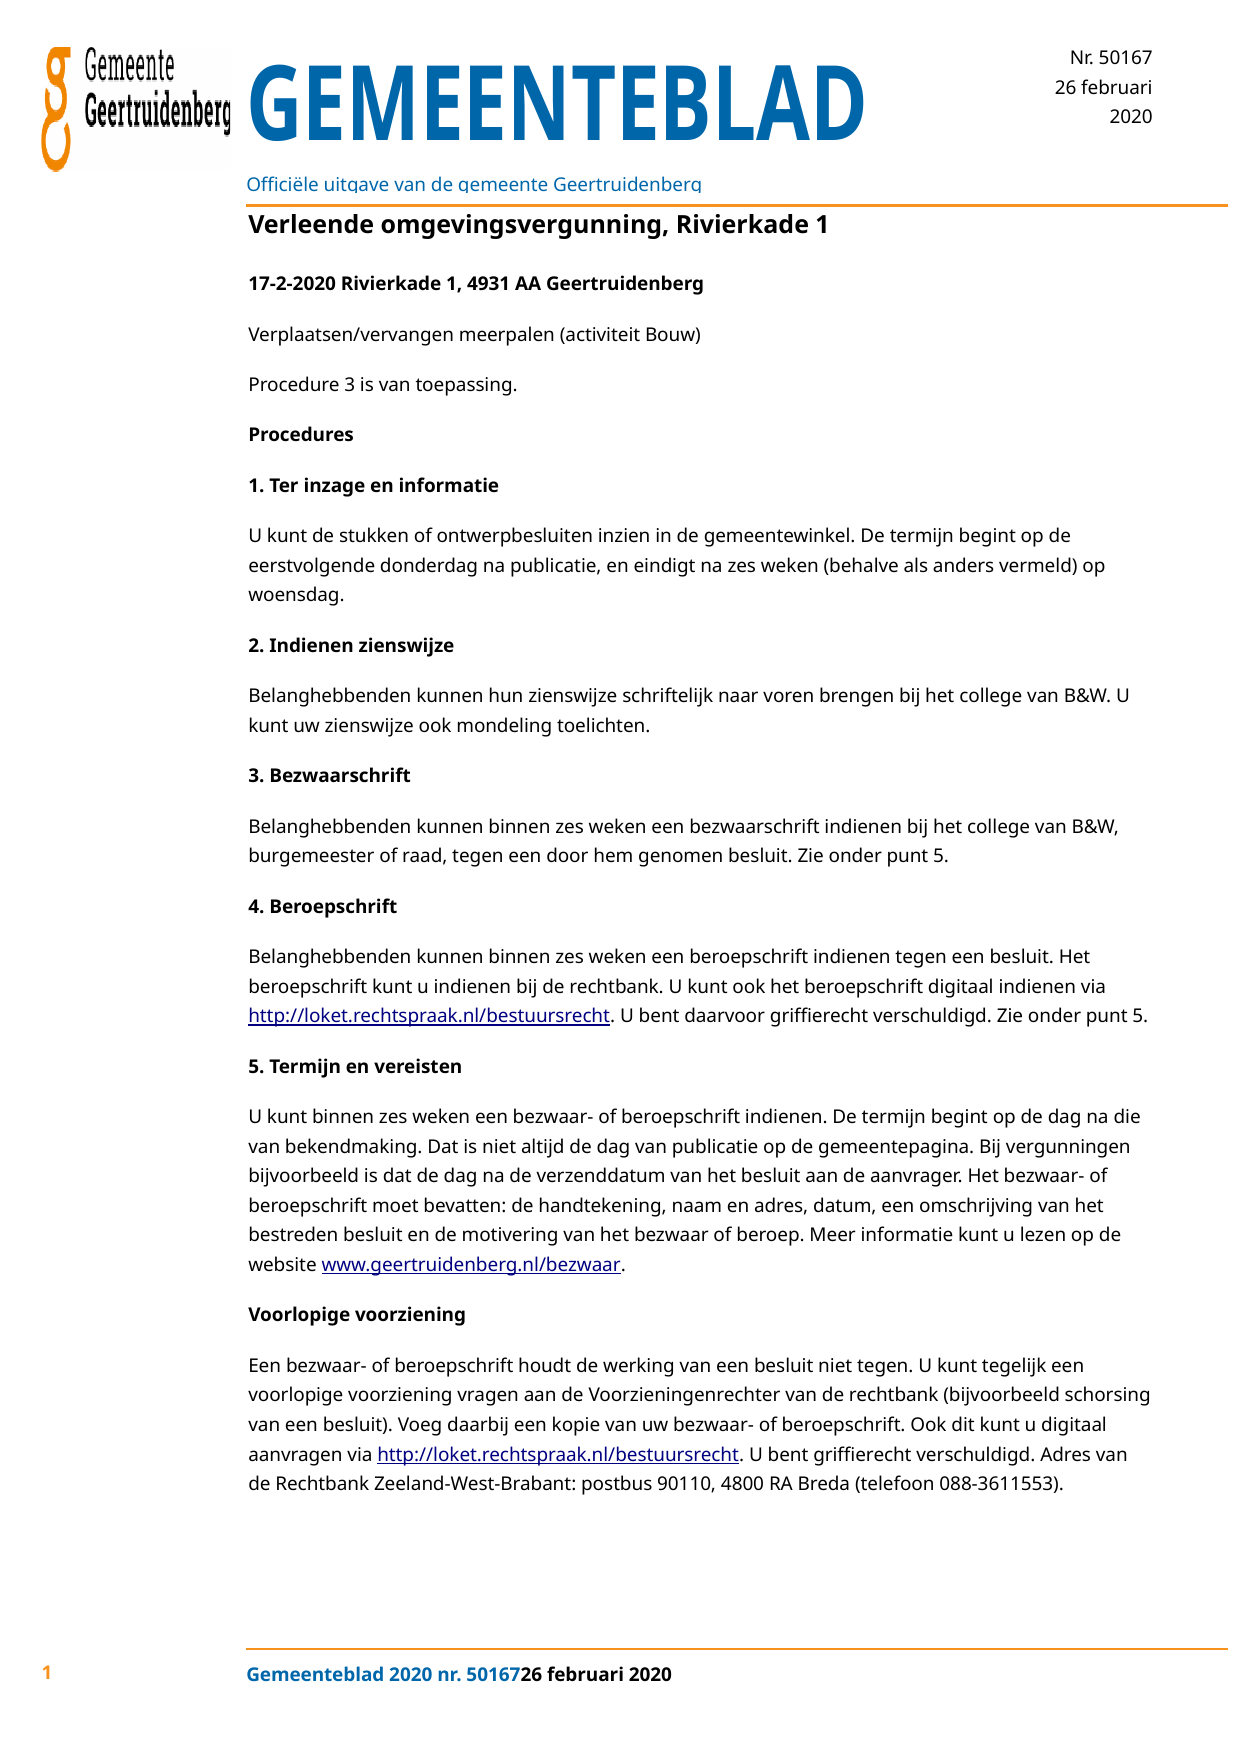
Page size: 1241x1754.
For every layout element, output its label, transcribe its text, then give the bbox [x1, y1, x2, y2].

text 1. Ter inzage en informatie [248, 472, 1152, 498]
text 5. Termijn en vereisten [248, 1053, 1152, 1078]
picture [41, 47, 231, 172]
text Belanghebbenden kunnen binnen zes weken een beroepschrift indienen tegen een besluit. Het beroepschrift kunt u indienen bij de rechtbank. U kunt ook het beroepschrift digitaal indienen via http://loket.rechtspraak.nl/bestuursrecht. U bent daarvoor griffierecht verschuldigd. Zie onder punt 5. [248, 943, 1152, 1028]
text Procedure 3 is van toepassing. [248, 371, 1152, 397]
text 2. Indienen zienswijze [248, 632, 1152, 658]
text Verleende omgevingsvergunning, Rivierkade 1 [248, 207, 1152, 241]
text Belanghebbenden kunnen binnen zes weken een bezwaarschrift indienen bij het college van B&W, burgemeester of raad, tegen een door hem genomen besluit. Zie onder punt 5. [248, 813, 1152, 868]
text 17-2-2020 Rivierkade 1, 4931 AA Geertruidenberg [248, 270, 1152, 296]
text Belanghebbenden kunnen hun zienswijze schriftelijk naar voren brengen bij het college van B&W. U kunt uw zienswijze ook mondeling toelichten. [248, 682, 1152, 738]
text Een bezwaar- of beroepschrift houdt de werking van een besluit niet tegen. U kunt tegelijk een voorlopige voorziening vragen aan de Voorzieningenrechter van de rechtbank (bijvoorbeeld schorsing van een besluit). Voeg daarbij een kopie van uw bezwaar- of beroepschrift. Ook dit kunt u digitaal aanvragen via http://loket.rechtspraak.nl/bestuursrecht. U bent griffierecht verschuldigd. Adres van de Rechtbank Zeeland-West-Brabant: postbus 90110, 4800 RA Breda (telefoon 088-3611553). [248, 1352, 1152, 1496]
text U kunt binnen zes weken een bezwaar- of beroepschrift indienen. De termijn begint op de dag na die van bekendmaking. Dat is niet altijd de dag van publicatie op de gemeentepagina. Bij vergunningen bijvoorbeeld is dat de dag na de verzenddatum van het besluit aan de aanvrager. Het bezwaar- of beroepschrift moet bevatten: de handtekening, naam en adres, datum, een omschrijving van het bestreden besluit en de motivering van het bezwaar of beroep. Meer informatie kunt u lezen op de website www.geertruidenberg.nl/bezwaar. [248, 1103, 1152, 1277]
text Verplaatsen/vervangen meerpalen (activiteit Bouw) [248, 321, 1152, 346]
text Procedures [248, 422, 1152, 447]
text 3. Bezwaarschrift [248, 762, 1152, 788]
text U kunt de stukken of ontwerpbesluiten inzien in de gemeentewinkel. De termijn begint op de eerstvolgende donderdag na publicatie, en eindigt na zes weken (behalve als anders vermeld) op woensdag. [248, 522, 1152, 607]
text Voorlopige voorziening [248, 1302, 1152, 1327]
text 4. Beroepschrift [248, 893, 1152, 918]
